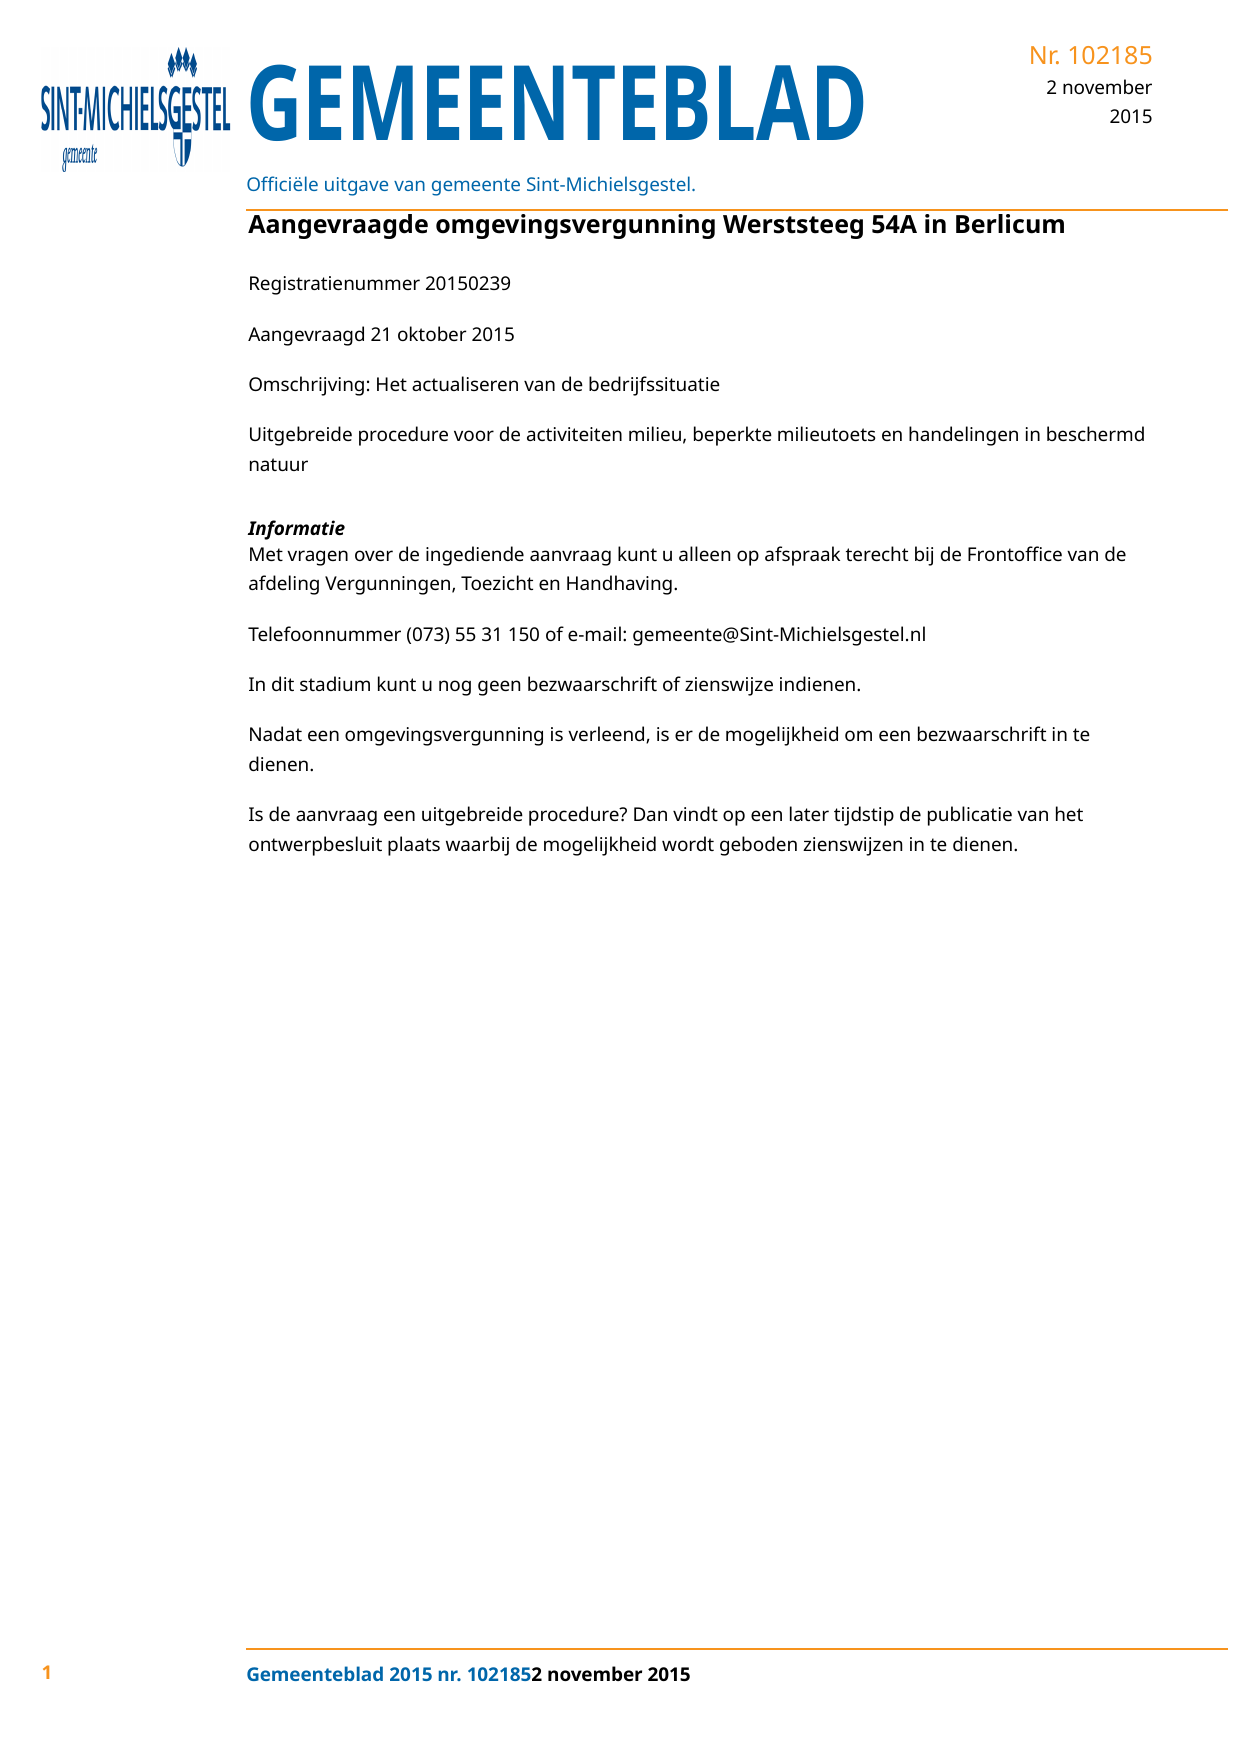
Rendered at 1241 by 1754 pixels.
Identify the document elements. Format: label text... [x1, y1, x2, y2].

text In dit stadium kunt u nog geen bezwaarschrift of zienswijze indienen. [248, 671, 1152, 697]
text Informatie [248, 515, 1152, 541]
picture [41, 47, 231, 172]
text Telefoonnummer (073) 55 31 150 of e-mail: gemeente@Sint-Michielsgestel.nl [248, 621, 1152, 647]
text Aangevraagd 21 oktober 2015 [248, 321, 1152, 346]
text Omschrijving: Het actualiseren van de bedrijfssituatie [248, 371, 1152, 397]
text Uitgebreide procedure voor de activiteiten milieu, beperkte milieutoets en handelingen in beschermd natuur [248, 422, 1152, 477]
text Nadat een omgevingsvergunning is verleend, is er de mogelijkheid om een bezwaarschrift in te dienen. [248, 722, 1152, 777]
text Registratienummer 20150239 [248, 270, 1152, 296]
text Met vragen over de ingediende aanvraag kunt u alleen op afspraak terecht bij de Frontoffice van de afdeling Vergunningen, Toezicht en Handhaving. [248, 541, 1152, 596]
text Is de aanvraag een uitgebreide procedure? Dan vindt op een later tijdstip de publicatie van het ontwerpbesluit plaats waarbij de mogelijkheid wordt geboden zienswijzen in te dienen. [248, 802, 1152, 857]
text Aangevraagde omgevingsvergunning Werststeeg 54A in Berlicum [248, 211, 1152, 241]
